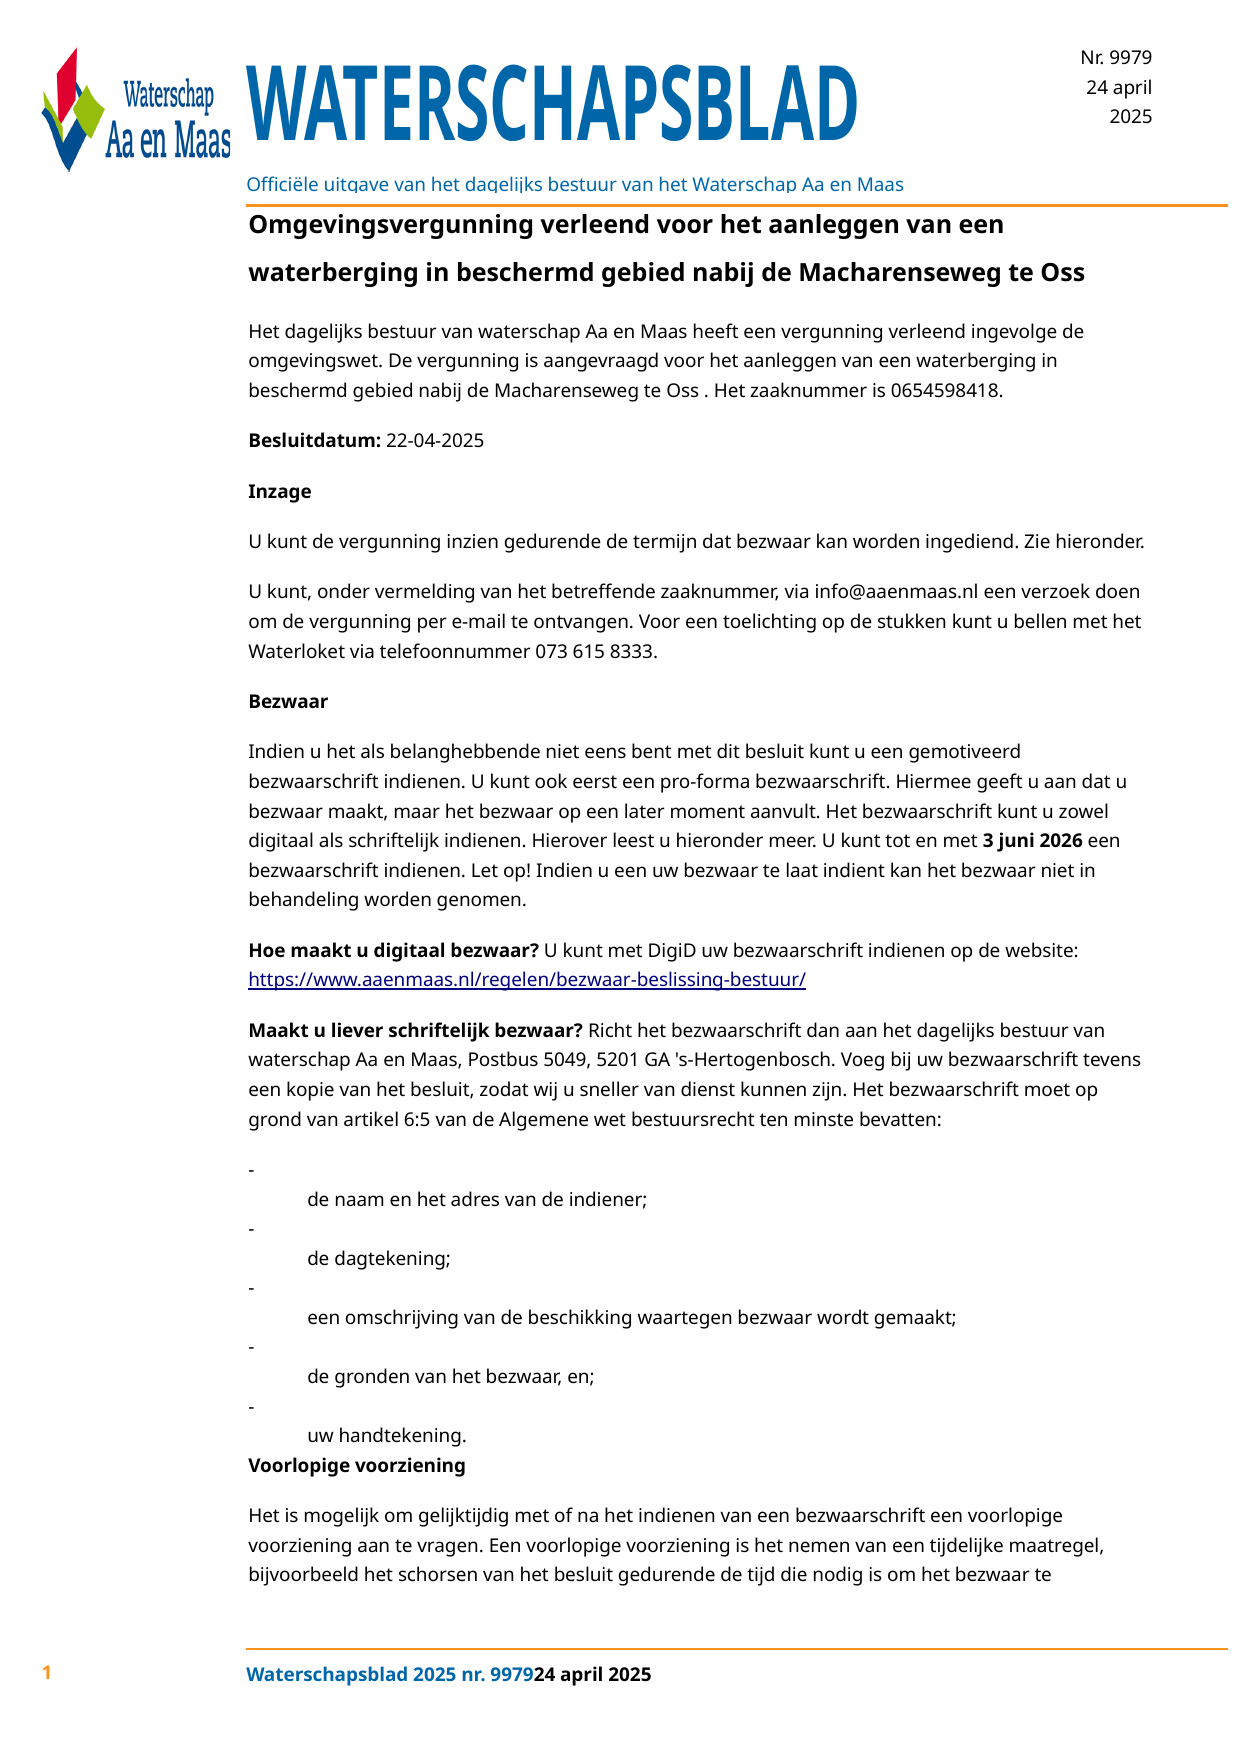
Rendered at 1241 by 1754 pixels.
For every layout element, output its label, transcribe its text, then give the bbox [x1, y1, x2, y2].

list een omschrijving van de beschikking waartegen bezwaar wordt gemaakt; [248, 1304, 1152, 1330]
text Maakt u liever schriftelijk bezwaar? Richt het bezwaarschrift dan aan het dagelijks bestuur van waterschap Aa en Maas, Postbus 5049, 5201 GA 's-Hertogenbosch. Voeg bij uw bezwaarschrift tevens een kopie van het besluit, zodat wij u sneller van dienst kunnen zijn. Het bezwaarschrift moet op grond van artikel 6:5 van de Algemene wet bestuursrecht ten minste bevatten: [248, 1017, 1152, 1132]
list de dagtekening; [248, 1245, 1152, 1271]
list uw handtekening. [248, 1422, 1152, 1448]
list de naam en het adres van de indiener; [248, 1186, 1152, 1212]
picture [41, 47, 231, 172]
text Inzage [248, 478, 1152, 504]
text Voorlopige voorziening [248, 1452, 1152, 1478]
text Het is mogelijk om gelijktijdig met of na het indienen van een bezwaarschrift een voorlopige voorziening aan te vragen. Een voorlopige voorziening is het nemen van een tijdelijke maatregel, bijvoorbeeld het schorsen van het besluit gedurende de tijd die nodig is om het bezwaar te [248, 1502, 1152, 1587]
text Omgevingsvergunning verleend voor het aanleggen van een waterberging in beschermd gebied nabij de Macharenseweg te Oss [248, 207, 1152, 288]
text Het dagelijks bestuur van waterschap Aa en Maas heeft een vergunning verleend ingevolge de omgevingswet. De vergunning is aangevraagd voor het aanleggen van een waterberging in beschermd gebied nabij de Macharenseweg te Oss . Het zaaknummer is 0654598418. [248, 318, 1152, 403]
text Bezwaar [248, 688, 1152, 714]
text U kunt de vergunning inzien gedurende de termijn dat bezwaar kan worden ingediend. Zie hieronder. [248, 528, 1152, 554]
text Besluitdatum: 22-04-2025 [248, 427, 1152, 453]
text U kunt, onder vermelding van het betreffende zaaknummer, via info@aaenmaas.nl een verzoek doen om de vergunning per e-mail te ontvangen. Voor een toelichting op de stukken kunt u bellen met het Waterloket via telefoonnummer 073 615 8333. [248, 579, 1152, 664]
text Hoe maakt u digitaal bezwaar? U kunt met DigiD uw bezwaarschrift indienen op de website: https://www.aaenmaas.nl/regelen/bezwaar-beslissing-bestuur/ [248, 937, 1152, 992]
list de gronden van het bezwaar, en; [248, 1363, 1152, 1389]
text Indien u het als belanghebbende niet eens bent met dit besluit kunt u een gemotiveerd bezwaarschrift indienen. U kunt ook eerst een pro-forma bezwaarschrift. Hiermee geeft u aan dat u bezwaar maakt, maar het bezwaar op een later moment aanvult. Het bezwaarschrift kunt u zowel digitaal als schriftelijk indienen. Hierover leest u hieronder meer. U kunt tot en met 3 juni 2026 een bezwaarschrift indienen. Let op! Indien u een uw bezwaar te laat indient kan het bezwaar niet in behandeling worden genomen. [248, 739, 1152, 912]
